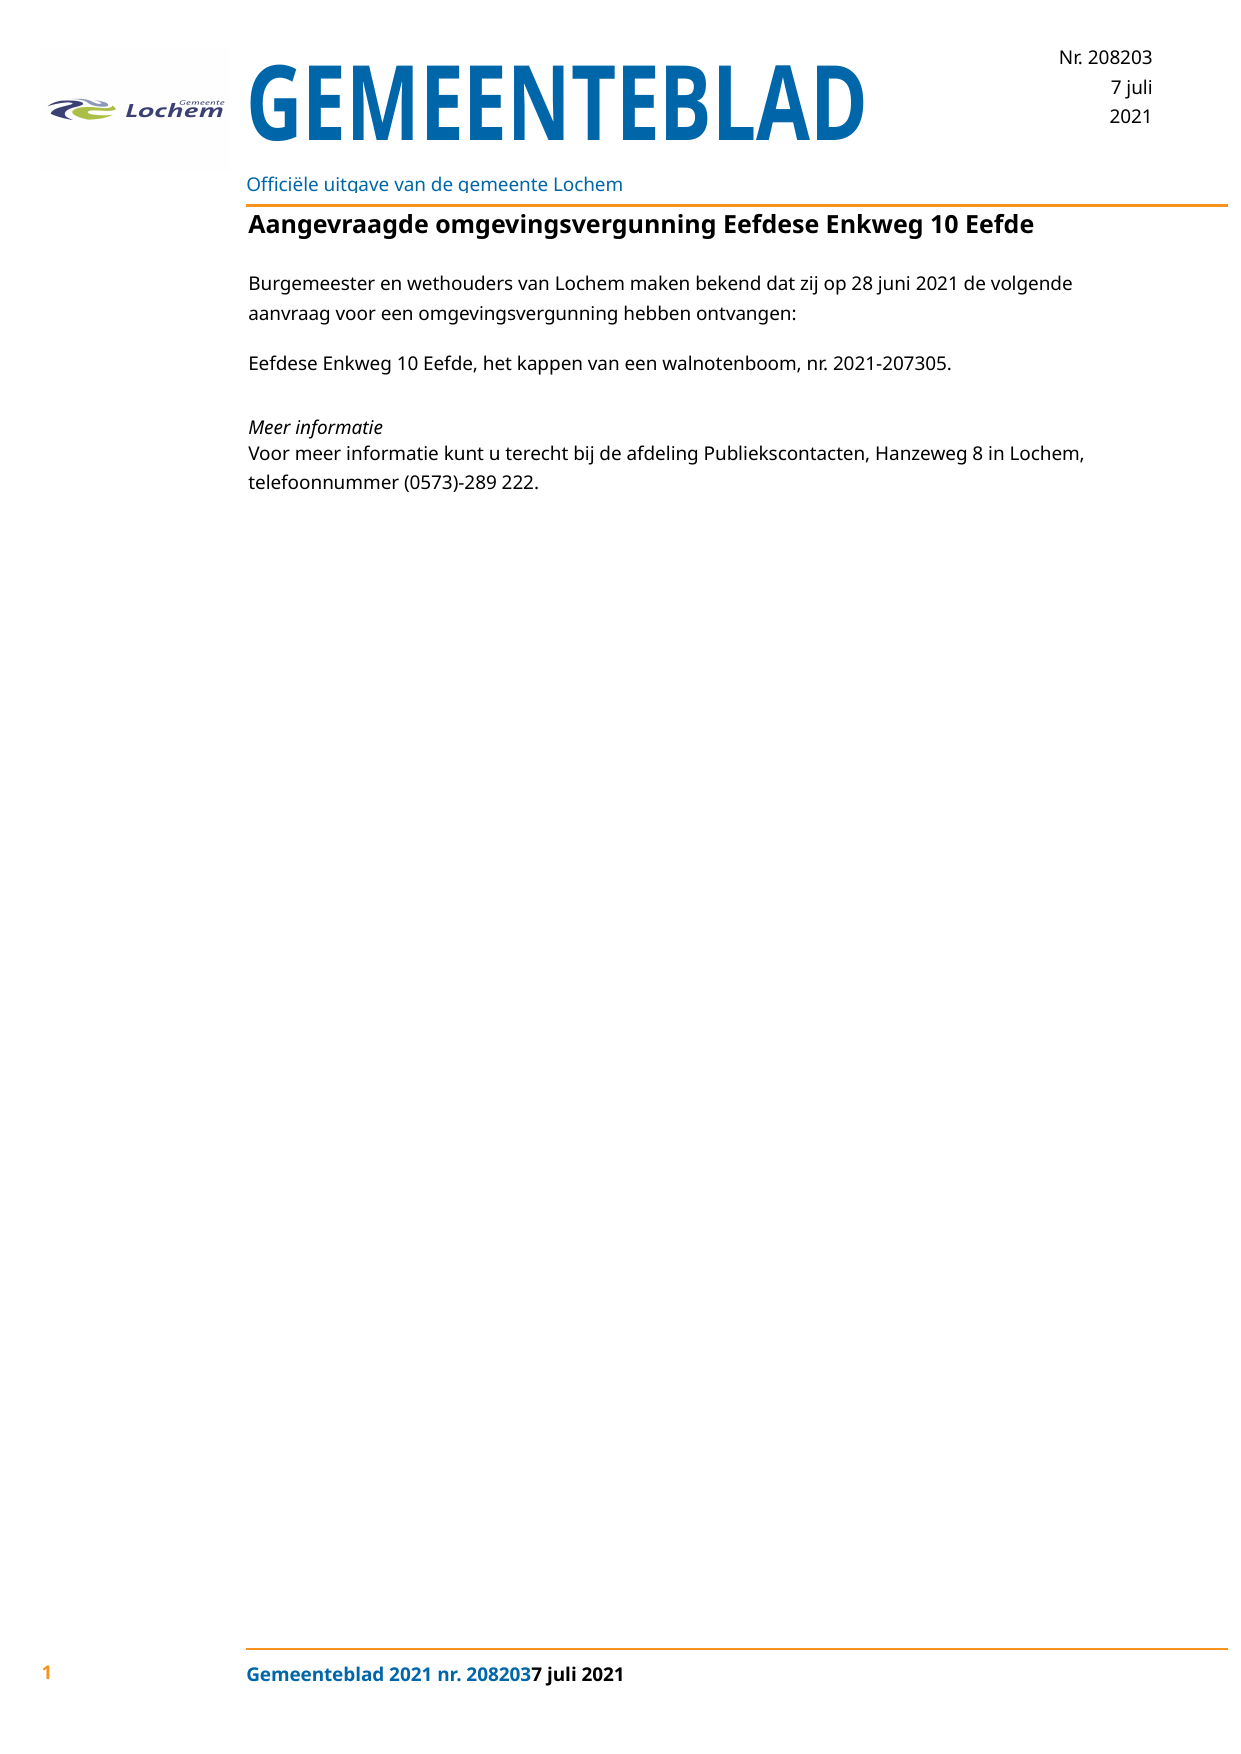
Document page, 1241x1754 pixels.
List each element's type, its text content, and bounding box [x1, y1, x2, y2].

text Burgemeester en wethouders van Lochem maken bekend dat zij op 28 juni 2021 de volgende aanvraag voor een omgevingsvergunning hebben ontvangen: [248, 270, 1152, 326]
text Meer informatie [248, 414, 1152, 440]
text Eefdese Enkweg 10 Eefde, het kappen van een walnotenboom, nr. 2021-207305. [248, 350, 1152, 376]
text Aangevraagde omgevingsvergunning Eefdese Enkweg 10 Eefde [248, 207, 1152, 241]
text Voor meer informatie kunt u terecht bij de afdeling Publiekscontacten, Hanzeweg 8 in Lochem, telefoonnummer (0573)-289 222. [248, 440, 1152, 495]
picture [41, 47, 231, 172]
